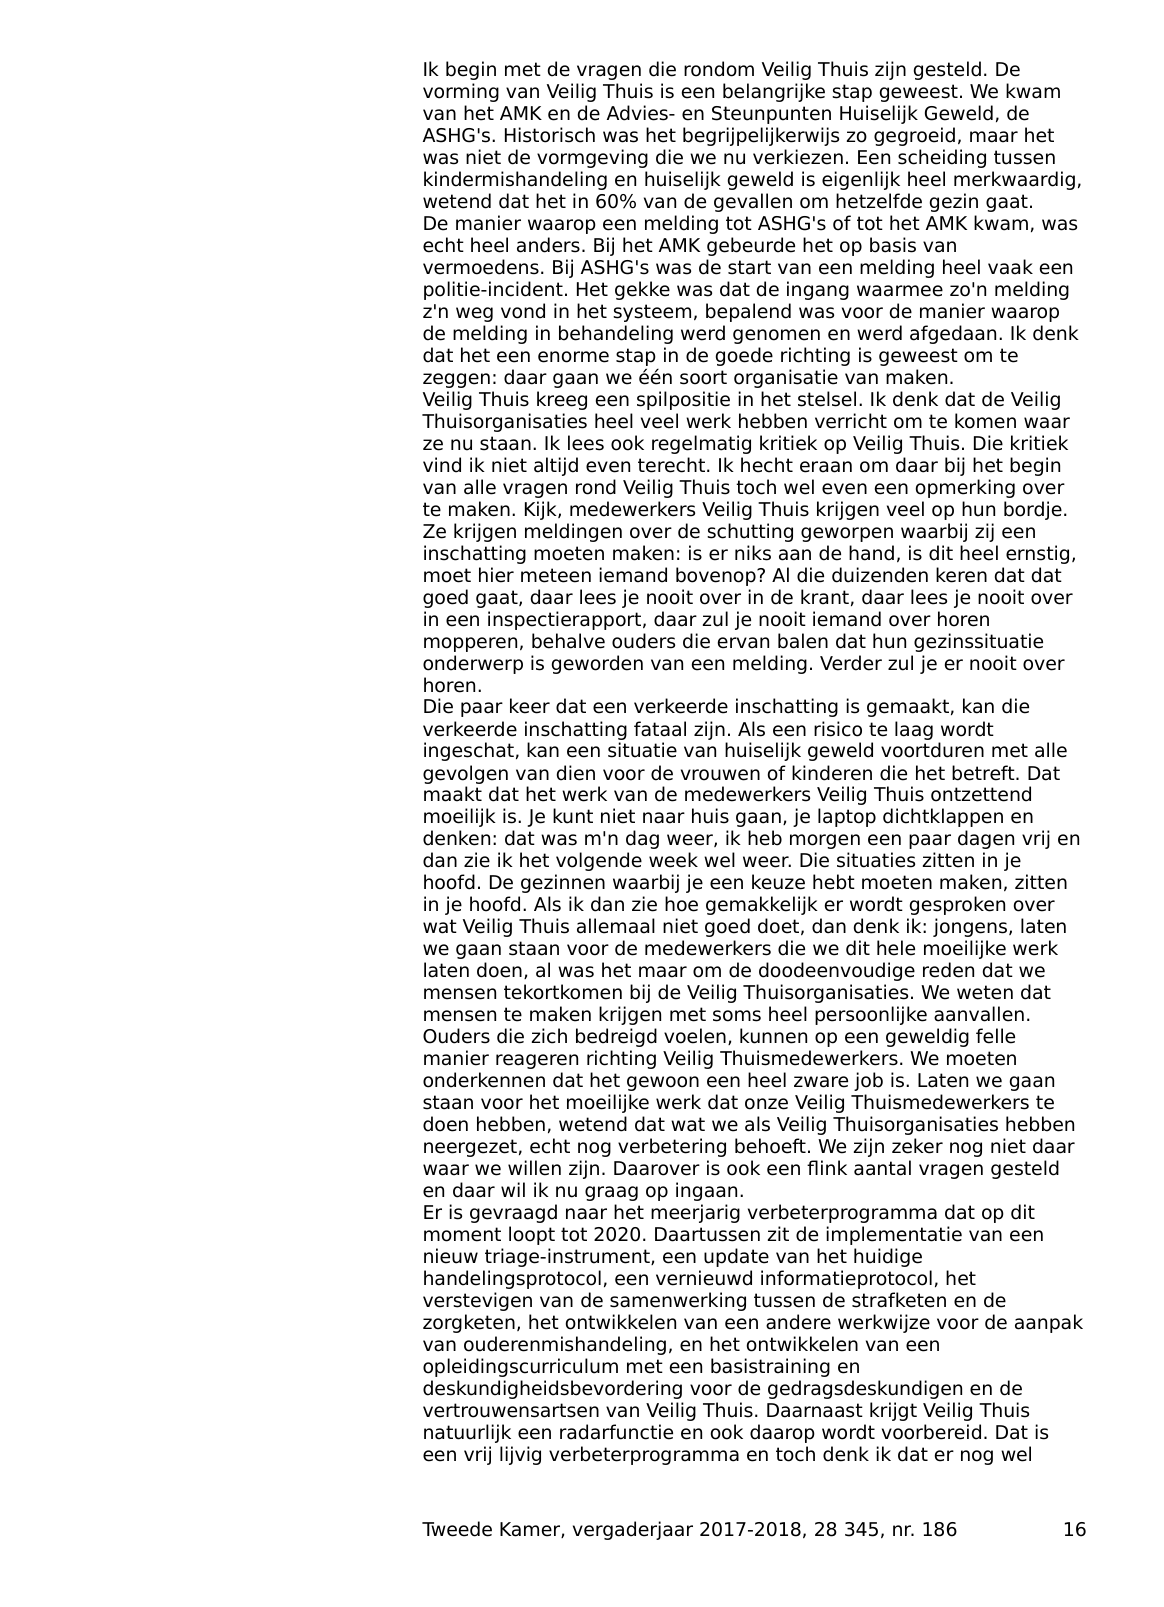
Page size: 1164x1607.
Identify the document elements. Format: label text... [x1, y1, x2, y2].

text Veilig Thuis kreeg een spilpositie in het stelsel. Ik denk dat de Veilig Thuisorganisaties heel veel werk hebben verricht om te komen waar ze nu staan. Ik lees ook regelmatig kritiek op Veilig Thuis. Die kritiek vind ik niet altijd even terecht. Ik hecht eraan om daar bij het begin van alle vragen rond Veilig Thuis toch wel even een opmerking over te maken. Kijk, medewerkers Veilig Thuis krijgen veel op hun bordje. Ze krijgen meldingen over de schutting geworpen waarbij zij een inschatting moeten maken: is er niks aan de hand, is dit heel ernstig, moet hier meteen iemand bovenop? Al die duizenden keren dat dat goed gaat, daar lees je nooit over in de krant, daar lees je nooit over in een inspectierapport, daar zul je nooit iemand over horen mopperen, behalve ouders die ervan balen dat hun gezinssituatie onderwerp is geworden van een melding. Verder zul je er nooit over horen. [422, 389, 1087, 696]
text De manier waarop een melding tot ASHG's of tot het AMK kwam, was echt heel anders. Bij het AMK gebeurde het op basis van vermoedens. Bij ASHG's was de start van een melding heel vaak een politie-incident. Het gekke was dat de ingang waarmee zo'n melding z'n weg vond in het systeem, bepalend was voor de manier waarop de melding in behandeling werd genomen en werd afgedaan. Ik denk dat het een enorme stap in de goede richting is geweest om te zeggen: daar gaan we één soort organisatie van maken. [422, 213, 1087, 389]
text Die paar keer dat een verkeerde inschatting is gemaakt, kan die verkeerde inschatting fataal zijn. Als een risico te laag wordt ingeschat, kan een situatie van huiselijk geweld voortduren met alle gevolgen van dien voor de vrouwen of kinderen die het betreft. Dat maakt dat het werk van de medewerkers Veilig Thuis ontzettend moeilijk is. Je kunt niet naar huis gaan, je laptop dichtklappen en denken: dat was m'n dag weer, ik heb morgen een paar dagen vrij en dan zie ik het volgende week wel weer. Die situaties zitten in je hoofd. De gezinnen waarbij je een keuze hebt moeten maken, zitten in je hoofd. Als ik dan zie hoe gemakkelijk er wordt gesproken over wat Veilig Thuis allemaal niet goed doet, dan denk ik: jongens, laten we gaan staan voor de medewerkers die we dit hele moeilijke werk laten doen, al was het maar om de doodeenvoudige reden dat we mensen tekortkomen bij de Veilig Thuisorganisaties. We weten dat mensen te maken krijgen met soms heel persoonlijke aanvallen. Ouders die zich bedreigd voelen, kunnen op een geweldig felle manier reageren richting Veilig Thuismedewerkers. We moeten onderkennen dat het gewoon een heel zware job is. Laten we gaan staan voor het moeilijke werk dat onze Veilig Thuismedewerkers te doen hebben, wetend dat wat we als Veilig Thuisorganisaties hebben neergezet, echt nog verbetering behoeft. We zijn zeker nog niet daar waar we willen zijn. Daarover is ook een flink aantal vragen gesteld en daar wil ik nu graag op ingaan. [422, 696, 1087, 1202]
text Ik begin met de vragen die rondom Veilig Thuis zijn gesteld. De vorming van Veilig Thuis is een belangrijke stap geweest. We kwam van het AMK en de Advies- en Steunpunten Huiselijk Geweld, de ASHG's. Historisch was het begrijpelijkerwijs zo gegroeid, maar het was niet de vormgeving die we nu verkiezen. Een scheiding tussen kindermishandeling en huiselijk geweld is eigenlijk heel merkwaardig, wetend dat het in 60% van de gevallen om hetzelfde gezin gaat. [422, 59, 1087, 213]
text Er is gevraagd naar het meerjarig verbeterprogramma dat op dit moment loopt tot 2020. Daartussen zit de implementatie van een nieuw triage-instrument, een update van het huidige handelingsprotocol, een vernieuwd informatieprotocol, het verstevigen van de samenwerking tussen de strafketen en de zorgketen, het ontwikkelen van een andere werkwijze voor de aanpak van ouderenmishandeling, en het ontwikkelen van een opleidingscurriculum met een basistraining en deskundigheidsbevordering voor de gedragsdeskundigen en de vertrouwensartsen van Veilig Thuis. Daarnaast krijgt Veilig Thuis natuurlijk een radarfunctie en ook daarop wordt voorbereid. Dat is een vrij lijvig verbeterprogramma en toch denk ik dat er nog wel [422, 1202, 1087, 1466]
